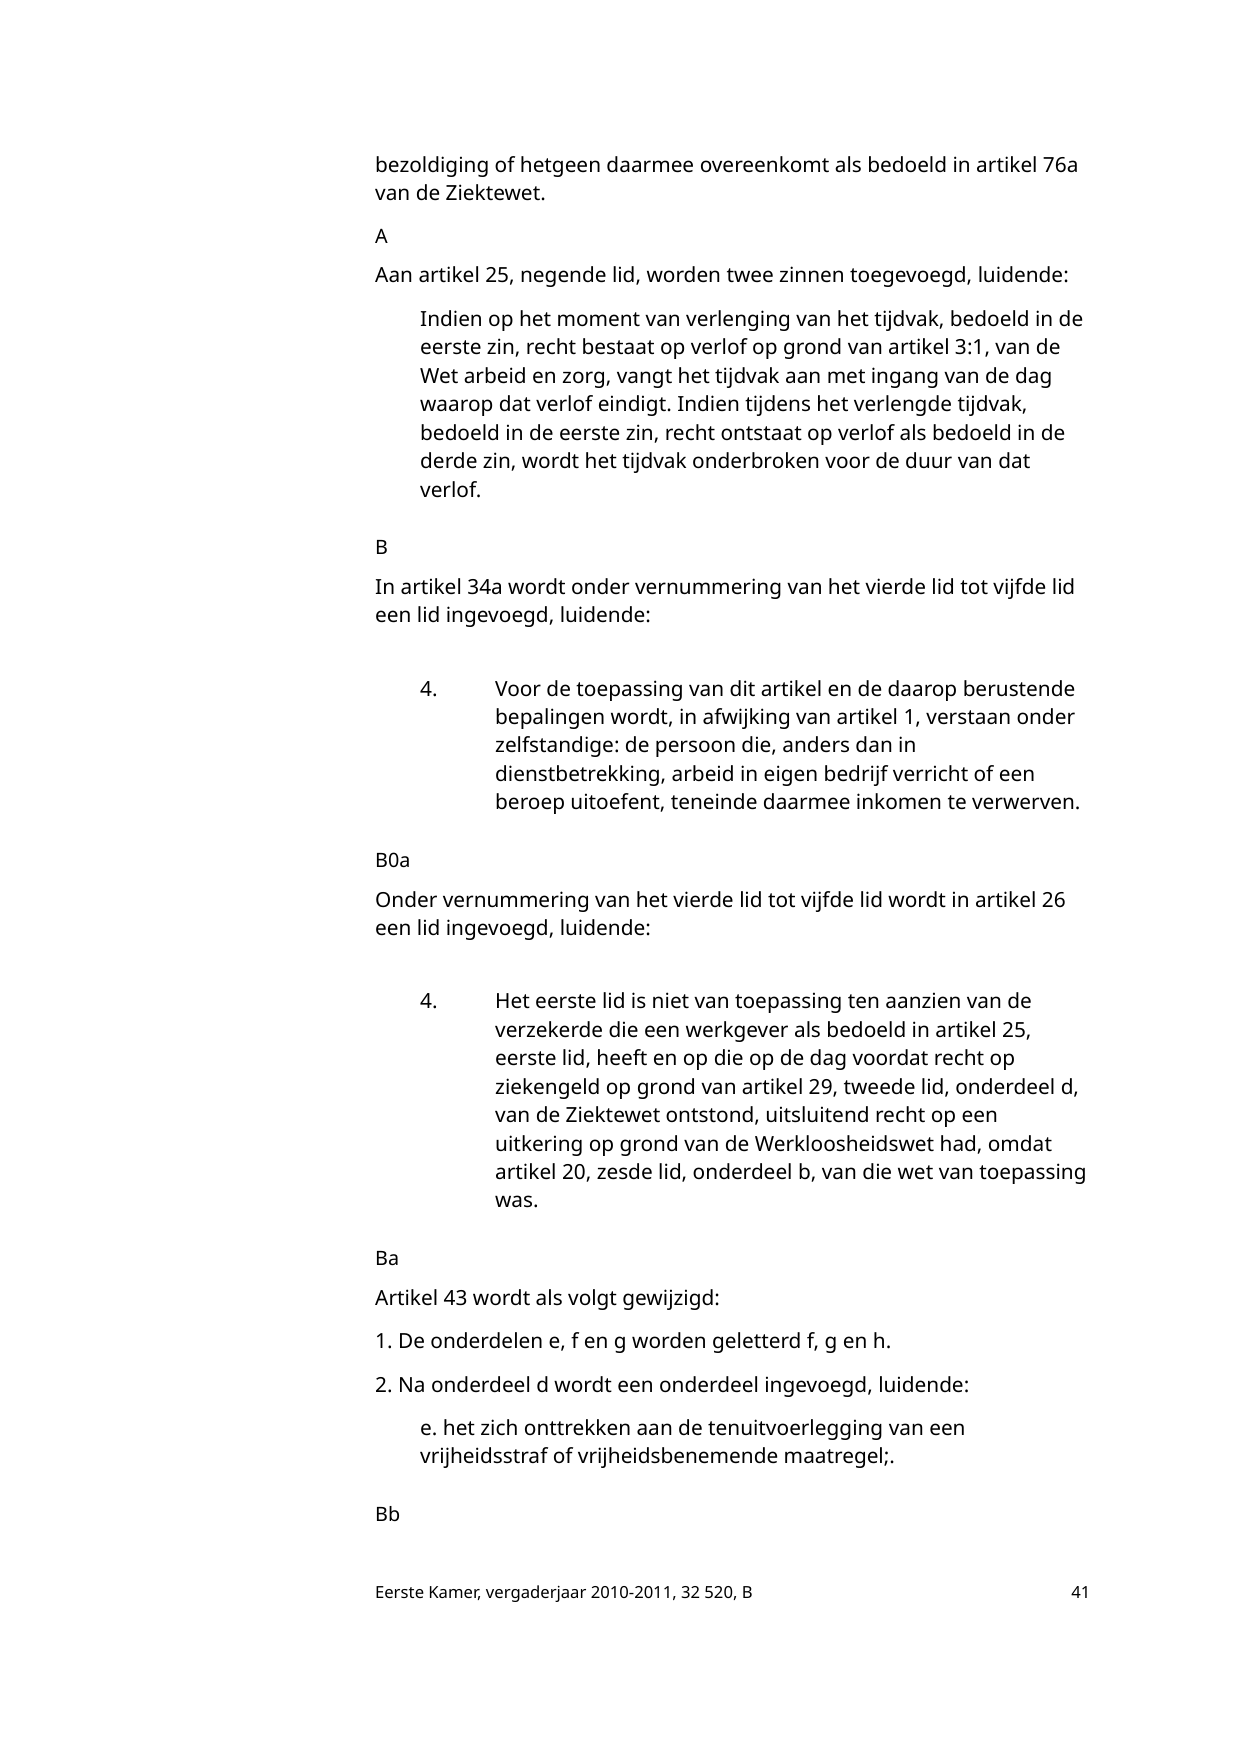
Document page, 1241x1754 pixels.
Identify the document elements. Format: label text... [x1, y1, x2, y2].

text e. het zich onttrekken aan de tenuitvoerlegging van een vrijheidsstraf of vrijheidsbenemende maatregel;. [420, 1413, 1090, 1470]
list Voor de toepassing van dit artikel en de daarop berustende bepalingen wordt, in afwijking van artikel 1, verstaan onder zelfstandige: de persoon die, anders dan in dienstbetrekking, arbeid in eigen bedrijf verricht of een beroep uitoefent, teneinde daarmee inkomen te verwerven. [420, 674, 1090, 816]
text A [375, 222, 1090, 249]
text Onder vernummering van het vierde lid tot vijfde lid wordt in artikel 26 een lid ingevoegd, luidende: [375, 885, 1090, 942]
text Ba [375, 1244, 1090, 1271]
text Bb [375, 1500, 1090, 1527]
text 2. Na onderdeel d wordt een onderdeel ingevoegd, luidende: [375, 1370, 1090, 1398]
text Artikel 43 wordt als volgt gewijzigd: [375, 1283, 1090, 1311]
text bezoldiging of hetgeen daarmee overeenkomt als bedoeld in artikel 76a van de Ziektewet. [375, 150, 1090, 207]
text Aan artikel 25, negende lid, worden twee zinnen toegevoegd, luidende: [375, 261, 1090, 289]
list Het eerste lid is niet van toepassing ten aanzien van de verzekerde die een werkgever als bedoeld in artikel 25, eerste lid, heeft en op die op de dag voordat recht op ziekengeld op grond van artikel 29, tweede lid, onderdeel d, van de Ziektewet ontstond, uitsluitend recht op een uitkering op grond van de Werkloosheidswet had, omdat artikel 20, zesde lid, onderdeel b, van die wet van toepassing was. [420, 987, 1090, 1214]
text In artikel 34a wordt onder vernummering van het vierde lid tot vijfde lid een lid ingevoegd, luidende: [375, 572, 1090, 629]
text B0a [375, 846, 1090, 873]
text B [375, 533, 1090, 560]
text Indien op het moment van verlenging van het tijdvak, bedoeld in de eerste zin, recht bestaat op verlof op grond van artikel 3:1, van de Wet arbeid en zorg, vangt het tijdvak aan met ingang van de dag waarop dat verlof eindigt. Indien tijdens het verlengde tijdvak, bedoeld in de eerste zin, recht ontstaat op verlof als bedoeld in de derde zin, wordt het tijdvak onderbroken voor de duur van dat verlof. [420, 304, 1090, 503]
text 1. De onderdelen e, f en g worden geletterd f, g en h. [375, 1326, 1090, 1355]
